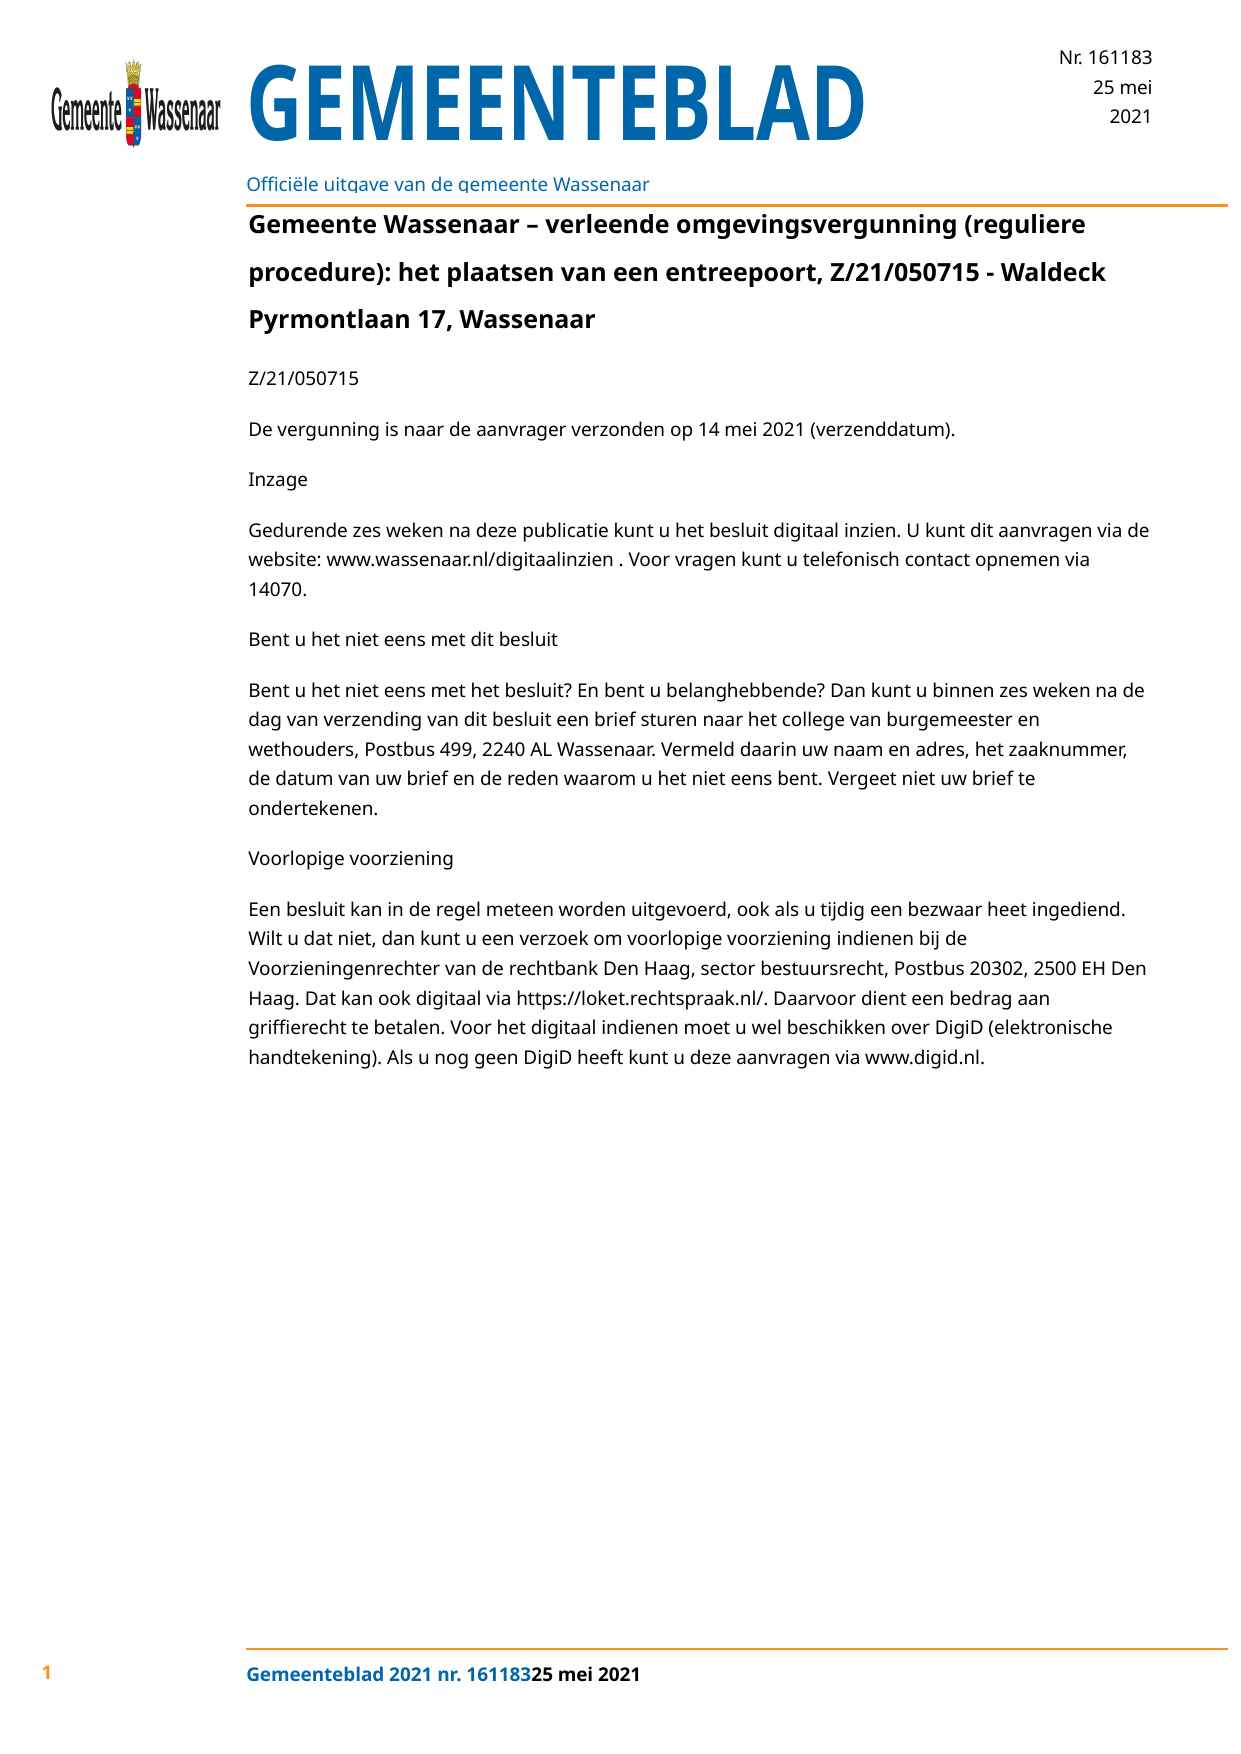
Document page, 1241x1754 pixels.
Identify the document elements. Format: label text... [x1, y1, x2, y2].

text Voorlopige voorziening [248, 846, 1152, 871]
text Inzage [248, 466, 1152, 492]
text De vergunning is naar de aanvrager verzonden op 14 mei 2021 (verzenddatum). [248, 416, 1152, 442]
text Een besluit kan in de regel meteen worden uitgevoerd, ook als u tijdig een bezwaar heet ingediend. Wilt u dat niet, dan kunt u een verzoek om voorlopige voorziening indienen bij de Voorzieningenrechter van de rechtbank Den Haag, sector bestuursrecht, Postbus 20302, 2500 EH Den Haag. Dat kan ook digitaal via https://loket.rechtspraak.nl/. Daarvoor dient een bedrag aan griffierecht te betalen. Voor het digitaal indienen moet u wel beschikken over DigiD (elektronische handtekening). Als u nog geen DigiD heeft kunt u deze aanvragen via www.digid.nl. [248, 896, 1152, 1069]
text Gedurende zes weken na deze publicatie kunt u het besluit digitaal inzien. U kunt dit aanvragen via de website: www.wassenaar.nl/digitaalinzien . Voor vragen kunt u telefonisch contact opnemen via 14070. [248, 517, 1152, 602]
picture [41, 47, 231, 172]
text Gemeente Wassenaar – verleende omgevingsvergunning (reguliere procedure): het plaatsen van een entreepoort, Z/21/050715 - Waldeck Pyrmontlaan 17, Wassenaar [248, 207, 1152, 336]
text Bent u het niet eens met het besluit? En bent u belanghebbende? Dan kunt u binnen zes weken na de dag van verzending van dit besluit een brief sturen naar het college van burgemeester en wethouders, Postbus 499, 2240 AL Wassenaar. Vermeld daarin uw naam en adres, het zaaknummer, de datum van uw brief en de reden waarom u het niet eens bent. Vergeet niet uw brief te ondertekenen. [248, 677, 1152, 821]
text Z/21/050715 [248, 366, 1152, 391]
text Bent u het niet eens met dit besluit [248, 626, 1152, 652]
